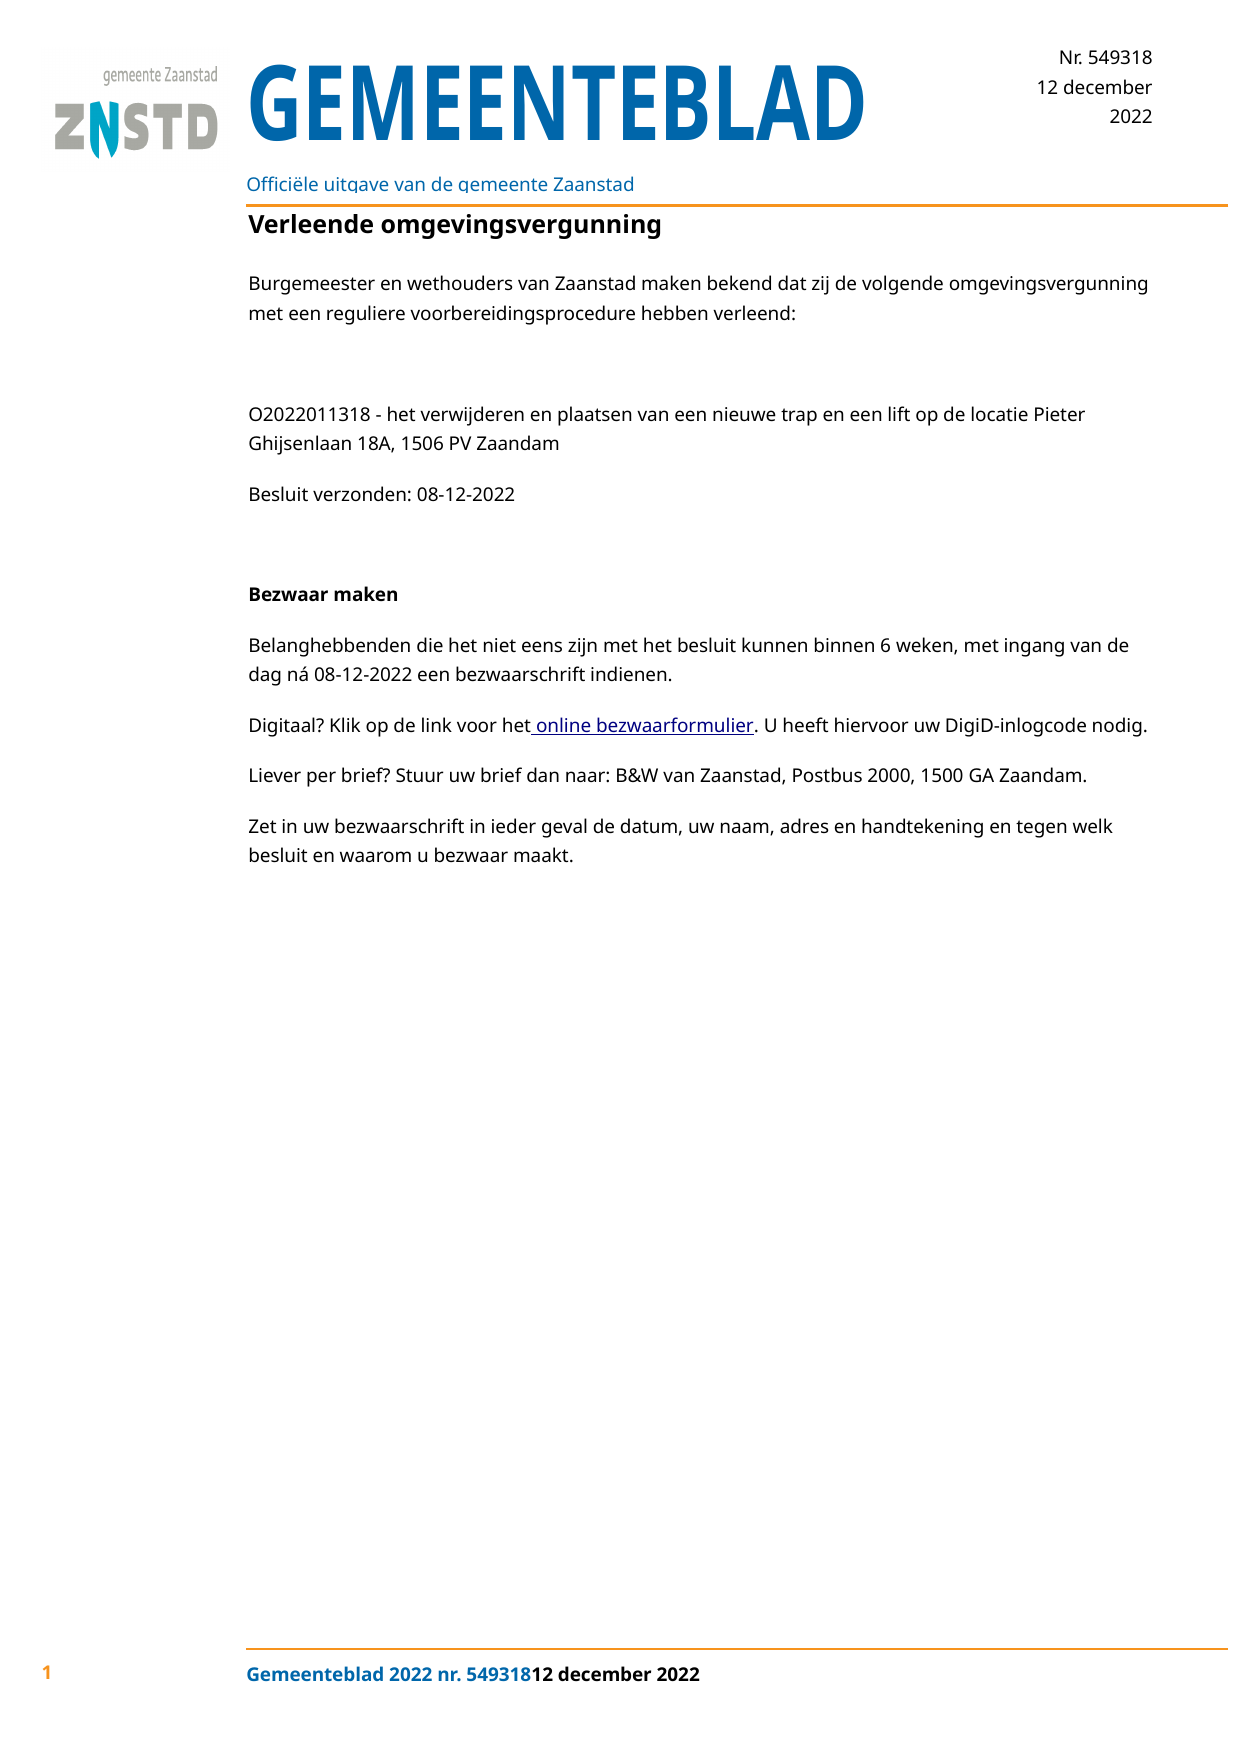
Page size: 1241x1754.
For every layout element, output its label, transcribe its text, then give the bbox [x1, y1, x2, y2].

text Belanghebbenden die het niet eens zijn met het besluit kunnen binnen 6 weken, met ingang van de dag ná 08-12-2022 een bezwaarschrift indienen. [248, 632, 1152, 687]
text Liever per brief? Stuur uw brief dan naar: B&W van Zaanstad, Postbus 2000, 1500 GA Zaandam. [248, 762, 1152, 788]
text Burgemeester en wethouders van Zaanstad maken bekend dat zij de volgende omgevingsvergunning met een reguliere voorbereidingsprocedure hebben verleend: [248, 270, 1152, 326]
text Zet in uw bezwaarschrift in ieder geval de datum, uw naam, adres en handtekening en tegen welk besluit en waarom u bezwaar maakt. [248, 813, 1152, 868]
text Verleende omgevingsvergunning [248, 207, 1152, 241]
text Bezwaar maken [248, 582, 1152, 607]
picture [41, 47, 231, 172]
text Digitaal? Klik op de link voor het online bezwaarformulier. U heeft hiervoor uw DigiD-inlogcode nodig. [248, 712, 1152, 738]
text Besluit verzonden: 08-12-2022 [248, 481, 1152, 506]
text O2022011318 - het verwijderen en plaatsen van een nieuwe trap en een lift op de locatie Pieter Ghijsenlaan 18A, 1506 PV Zaandam [248, 401, 1152, 456]
